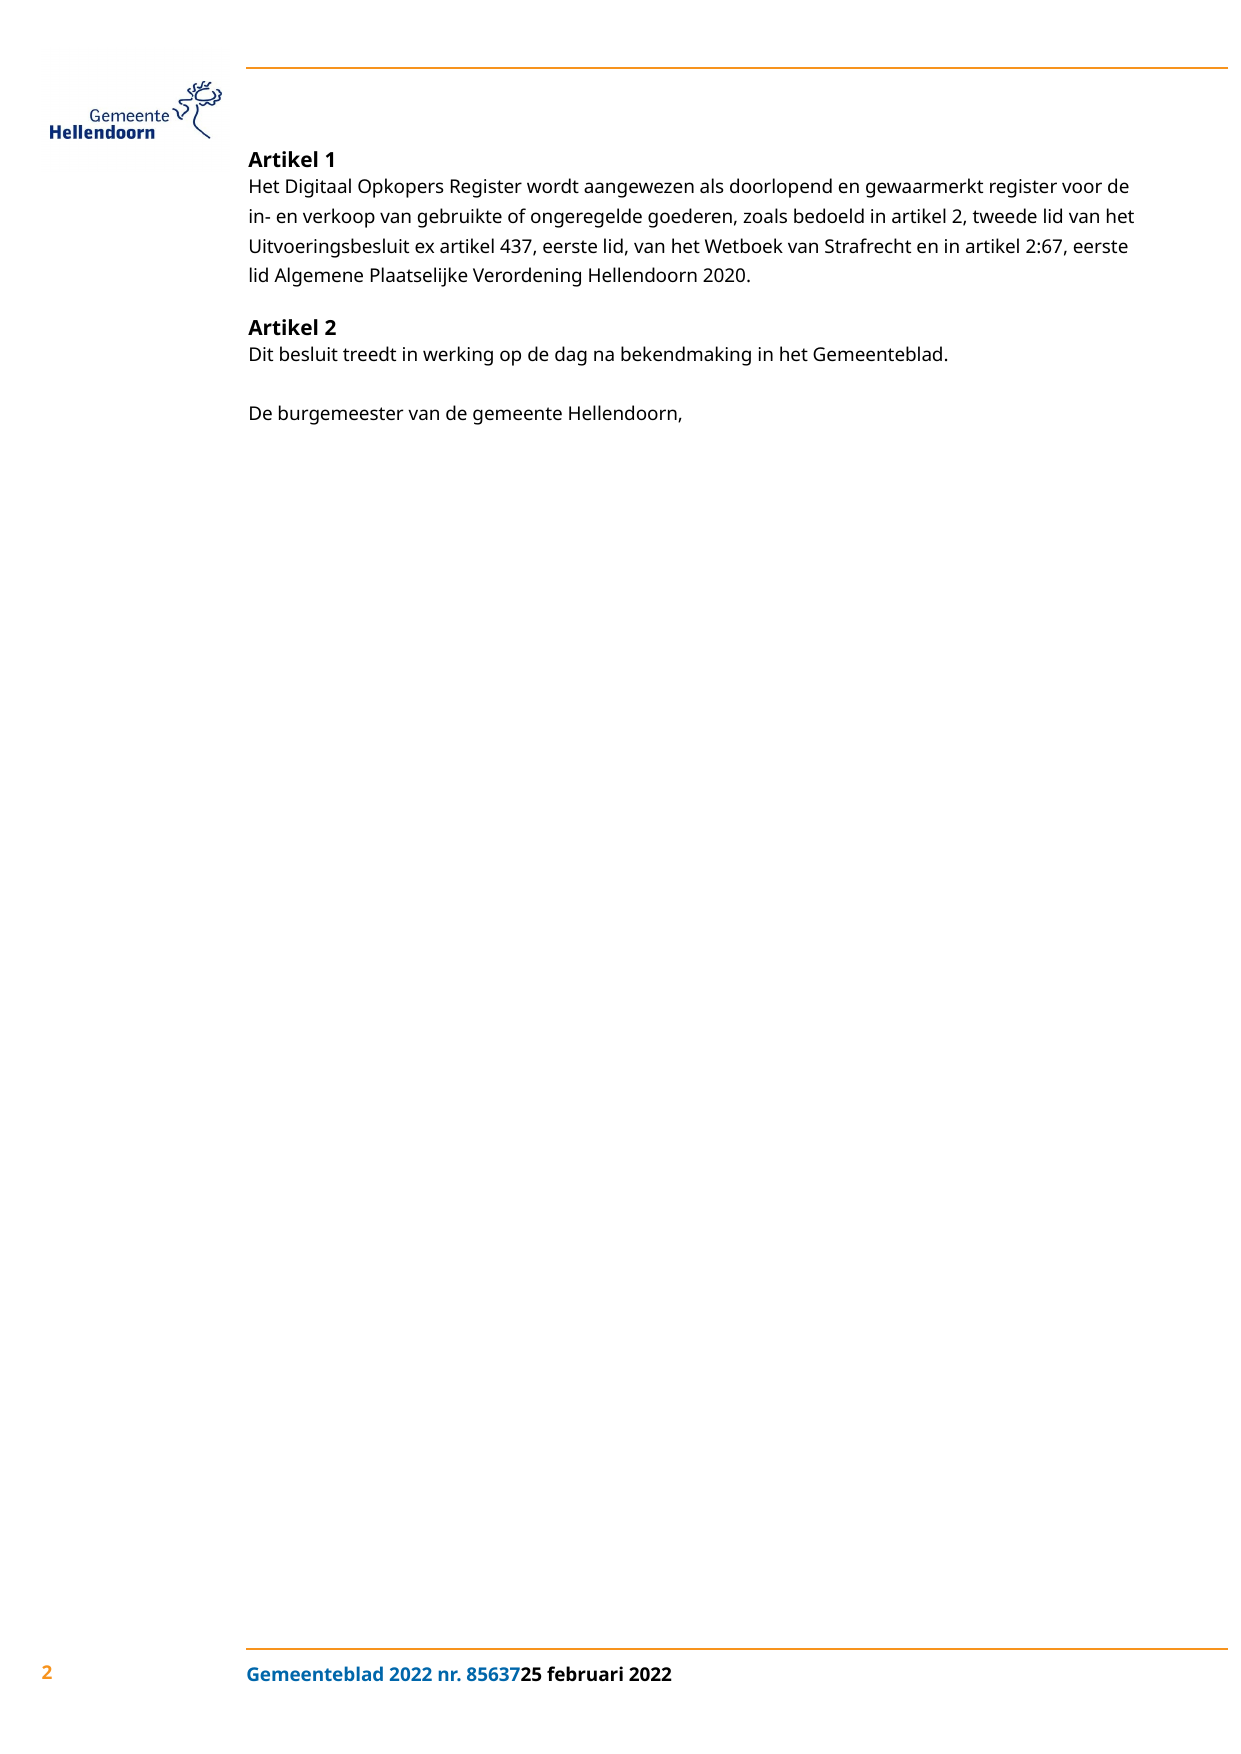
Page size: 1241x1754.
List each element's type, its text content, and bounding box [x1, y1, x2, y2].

picture [41, 47, 231, 172]
text Artikel 2 [248, 313, 1152, 341]
text De burgemeester van de gemeente Hellendoorn, [248, 400, 1152, 426]
text Dit besluit treedt in werking op de dag na bekendmaking in het Gemeenteblad. [248, 341, 1152, 367]
text Het Digitaal Opkopers Register wordt aangewezen als doorlopend en gewaarmerkt register voor de in- en verkoop van gebruikte of ongeregelde goederen, zoals bedoeld in artikel 2, tweede lid van het Uitvoeringsbesluit ex artikel 437, eerste lid, van het Wetboek van Strafrecht en in artikel 2:67, eerste lid Algemene Plaatselijke Verordening Hellendoorn 2020. [248, 174, 1152, 288]
text Artikel 1 [248, 145, 1152, 174]
